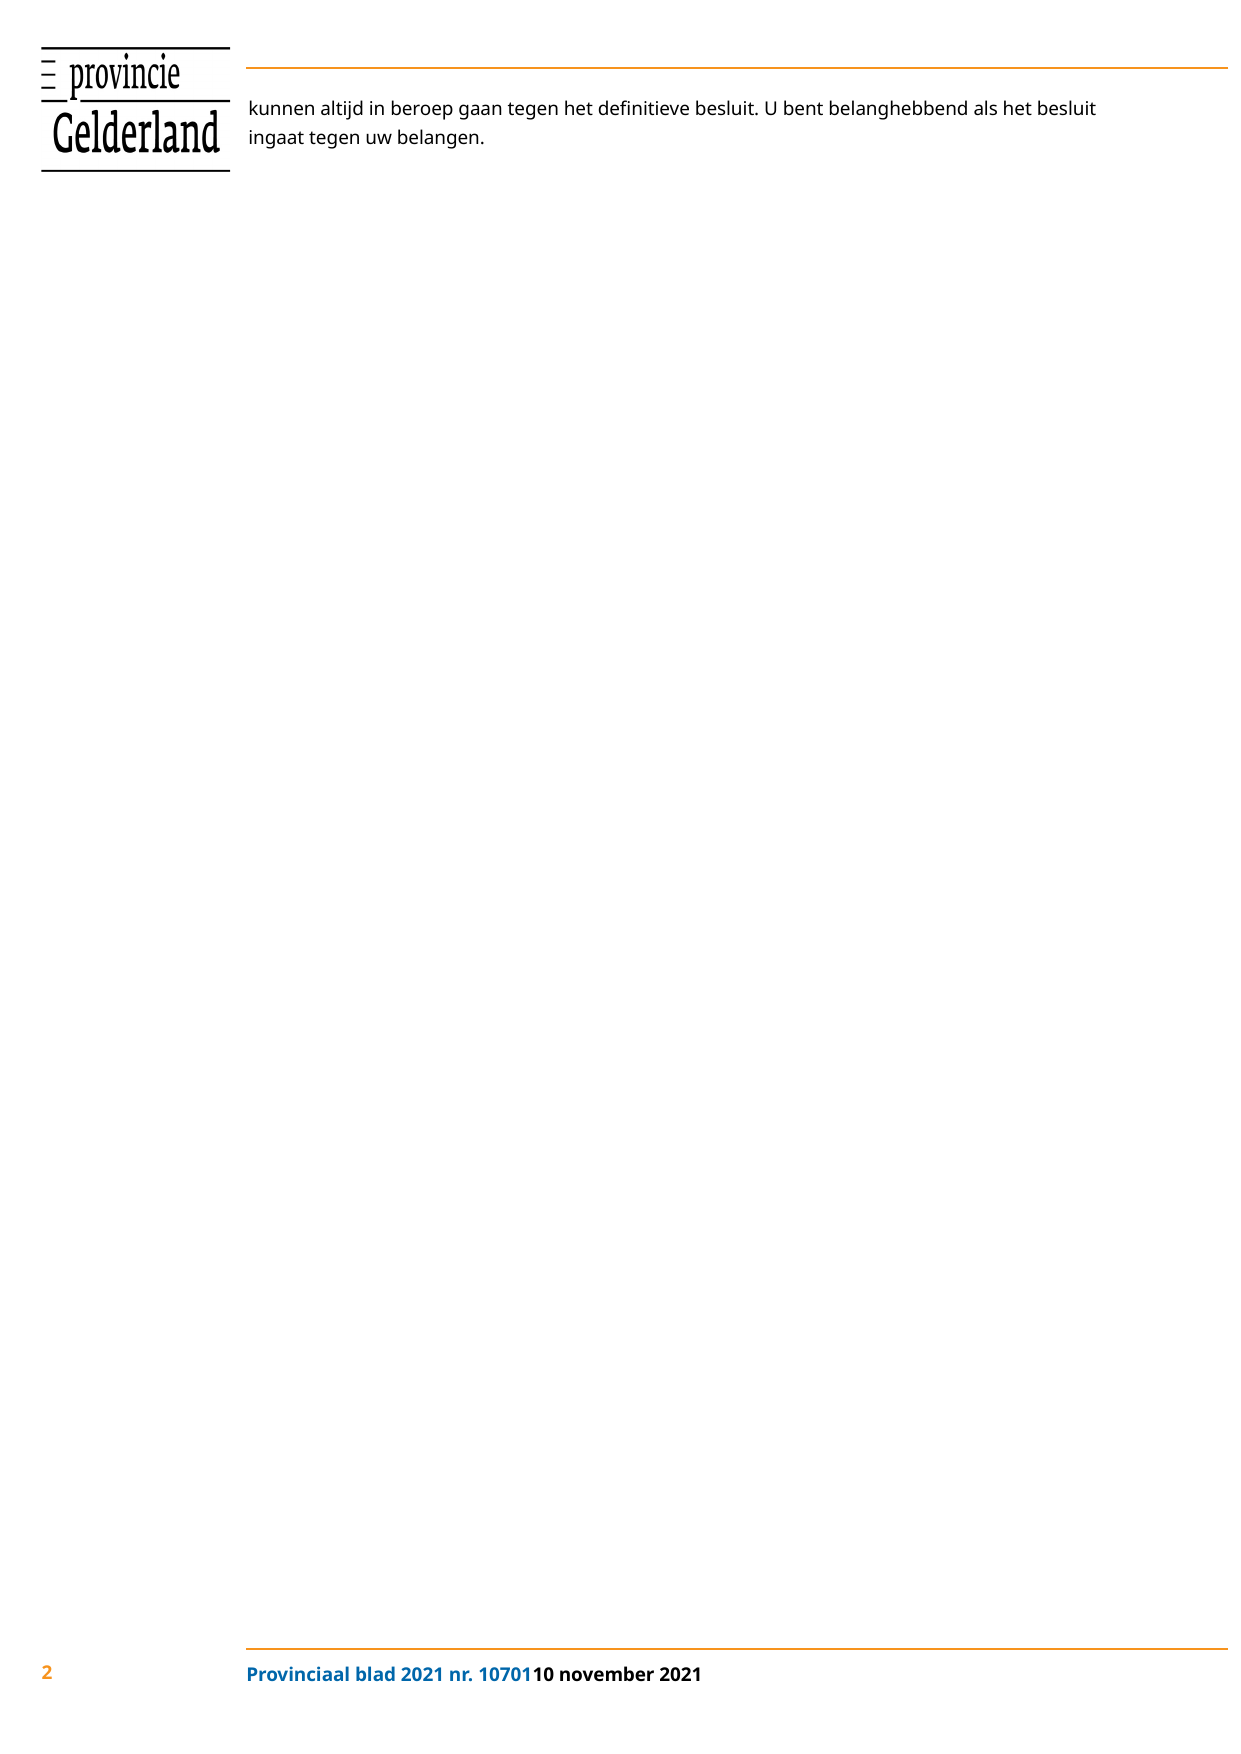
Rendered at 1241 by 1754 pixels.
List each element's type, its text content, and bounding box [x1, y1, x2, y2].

picture [41, 47, 231, 172]
text kunnen altijd in beroep gaan tegen het definitieve besluit. U bent belanghebbend als het besluit ingaat tegen uw belangen. [248, 95, 1152, 150]
